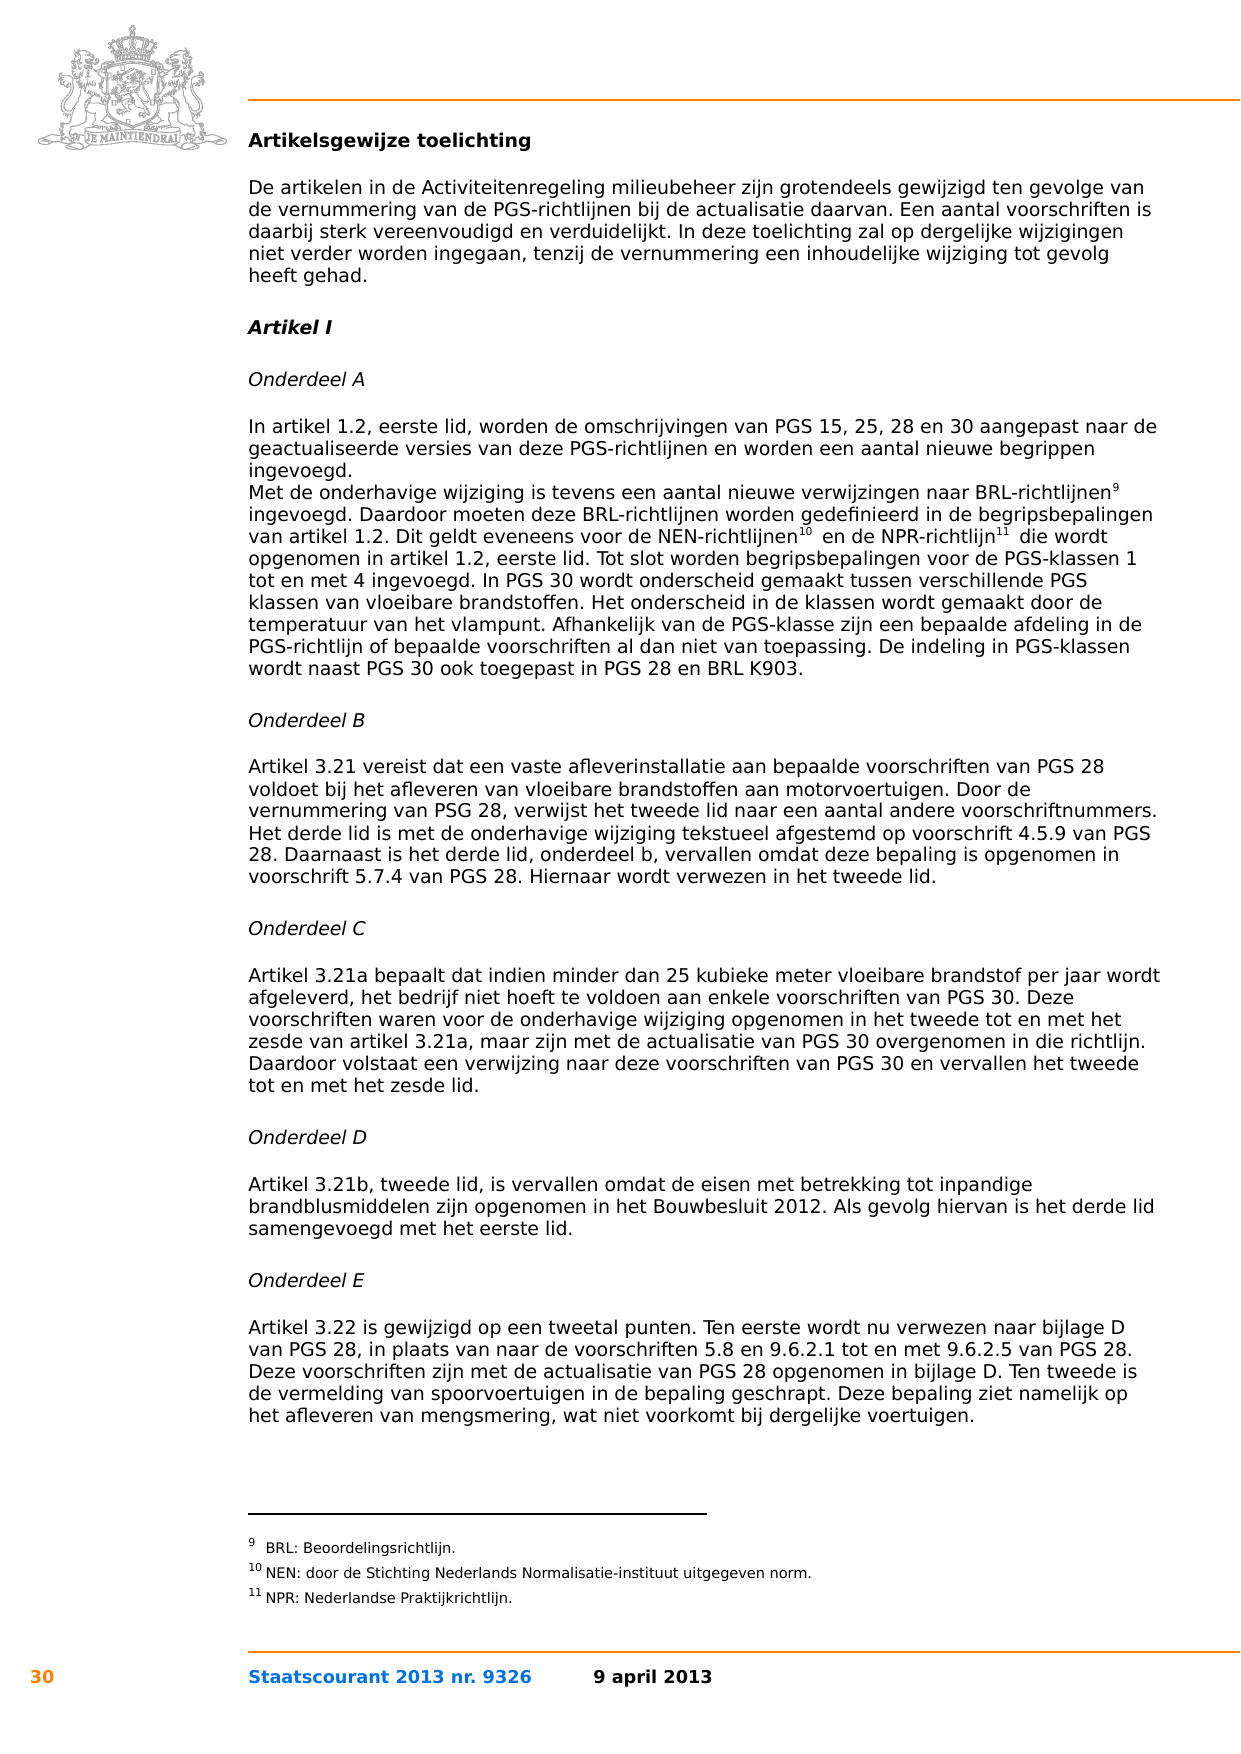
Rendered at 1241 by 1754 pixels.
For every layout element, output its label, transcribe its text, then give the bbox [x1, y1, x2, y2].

subtitle Onderdeel A [248, 369, 1163, 391]
subtitle Onderdeel B [248, 709, 1163, 731]
text In artikel 1.2, eerste lid, worden de omschrijvingen van PGS 15, 25, 28 en 30 aangepast naar de geactualiseerde versies van deze PGS-richtlijnen en worden een aantal nieuwe begrippen ingevoegd. [248, 416, 1163, 482]
text Artikel 3.22 is gewijzigd op een tweetal punten. Ten eerste wordt nu verwezen naar bijlage D van PGS 28, in plaats van naar de voorschriften 5.8 en 9.6.2.1 tot en met 9.6.2.5 van PGS 28. Deze voorschriften zijn met de actualisatie van PGS 28 opgenomen in bijlage D. Ten tweede is de vermelding van spoorvoertuigen in de bepaling geschrapt. Deze bepaling ziet namelijk op het afleveren van mengsmering, wat niet voorkomt bij dergelijke voertuigen. [248, 1317, 1163, 1427]
text Artikel 3.21a bepaalt dat indien minder dan 25 kubieke meter vloeibare brandstof per jaar wordt afgeleverd, het bedrijf niet hoeft te voldoen aan enkele voorschriften van PGS 30. Deze voorschriften waren voor de onderhavige wijziging opgenomen in het tweede tot en met het zesde van artikel 3.21a, maar zijn met de actualisatie van PGS 30 overgenomen in die richtlijn. Daardoor volstaat een verwijzing naar deze voorschriften van PGS 30 en vervallen het tweede tot en met het zesde lid. [248, 965, 1163, 1097]
subtitle Artikel I [248, 317, 1163, 339]
text NEN: door de Stichting Nederlands Normalisatie-instituut uitgegeven norm. [248, 1561, 1163, 1583]
text Artikel 3.21 vereist dat een vaste afleverinstallatie aan bepaalde voorschriften van PGS 28 voldoet bij het afleveren van vloeibare brandstoffen aan motorvoertuigen. Door de vernummering van PSG 28, verwijst het tweede lid naar een aantal andere voorschriftnummers. Het derde lid is met de onderhavige wijziging tekstueel afgestemd op voorschrift 4.5.9 van PGS 28. Daarnaast is het derde lid, onderdeel b, vervallen omdat deze bepaling is opgenomen in voorschrift 5.7.4 van PGS 28. Hiernaar wordt verwezen in het tweede lid. [248, 756, 1163, 888]
subtitle Onderdeel C [248, 918, 1163, 940]
text Artikel 3.21b, tweede lid, is vervallen omdat de eisen met betrekking tot inpandige brandblusmiddelen zijn opgenomen in het Bouwbesluit 2012. Als gevolg hiervan is het derde lid samengevoegd met het eerste lid. [248, 1174, 1163, 1240]
picture [38, 25, 227, 150]
text Met de onderhavige wijziging is tevens een aantal nieuwe verwijzingen naar BRL-richtlijnen ingevoegd. Daardoor moeten deze BRL-richtlijnen worden gedefinieerd in de begripsbepalingen van artikel 1.2. Dit geldt eveneens voor de NEN-richtlijnen en de NPR-richtlijn die wordt opgenomen in artikel 1.2, eerste lid. Tot slot worden begripsbepalingen voor de PGS-klassen 1 tot en met 4 ingevoegd. In PGS 30 wordt onderscheid gemaakt tussen verschillende PGS klassen van vloeibare brandstoffen. Het onderscheid in de klassen wordt gemaakt door de temperatuur van het vlampunt. Afhankelijk van de PGS-klasse zijn een bepaalde afdeling in de PGS-richtlijn of bepaalde voorschriften al dan niet van toepassing. De indeling in PGS-klassen wordt naast PGS 30 ook toegepast in PGS 28 en BRL K903. [248, 482, 1163, 679]
subtitle Onderdeel D [248, 1127, 1163, 1149]
text De artikelen in de Activiteitenregeling milieubeheer zijn grotendeels gewijzigd ten gevolge van de vernummering van de PGS-richtlijnen bij de actualisatie daarvan. Een aantal voorschriften is daarbij sterk vereenvoudigd en verduidelijkt. In deze toelichting zal op dergelijke wijzigingen niet verder worden ingegaan, tenzij de vernummering een inhoudelijke wijziging tot gevolg heeft gehad. [248, 177, 1163, 287]
subtitle Onderdeel E [248, 1270, 1163, 1292]
text BRL: Beoordelingsrichtlijn. [248, 1536, 1163, 1558]
subtitle Artikelsgewijze toelichting [248, 130, 1163, 152]
text NPR: Nederlandse Praktijkrichtlijn. [248, 1586, 1163, 1608]
